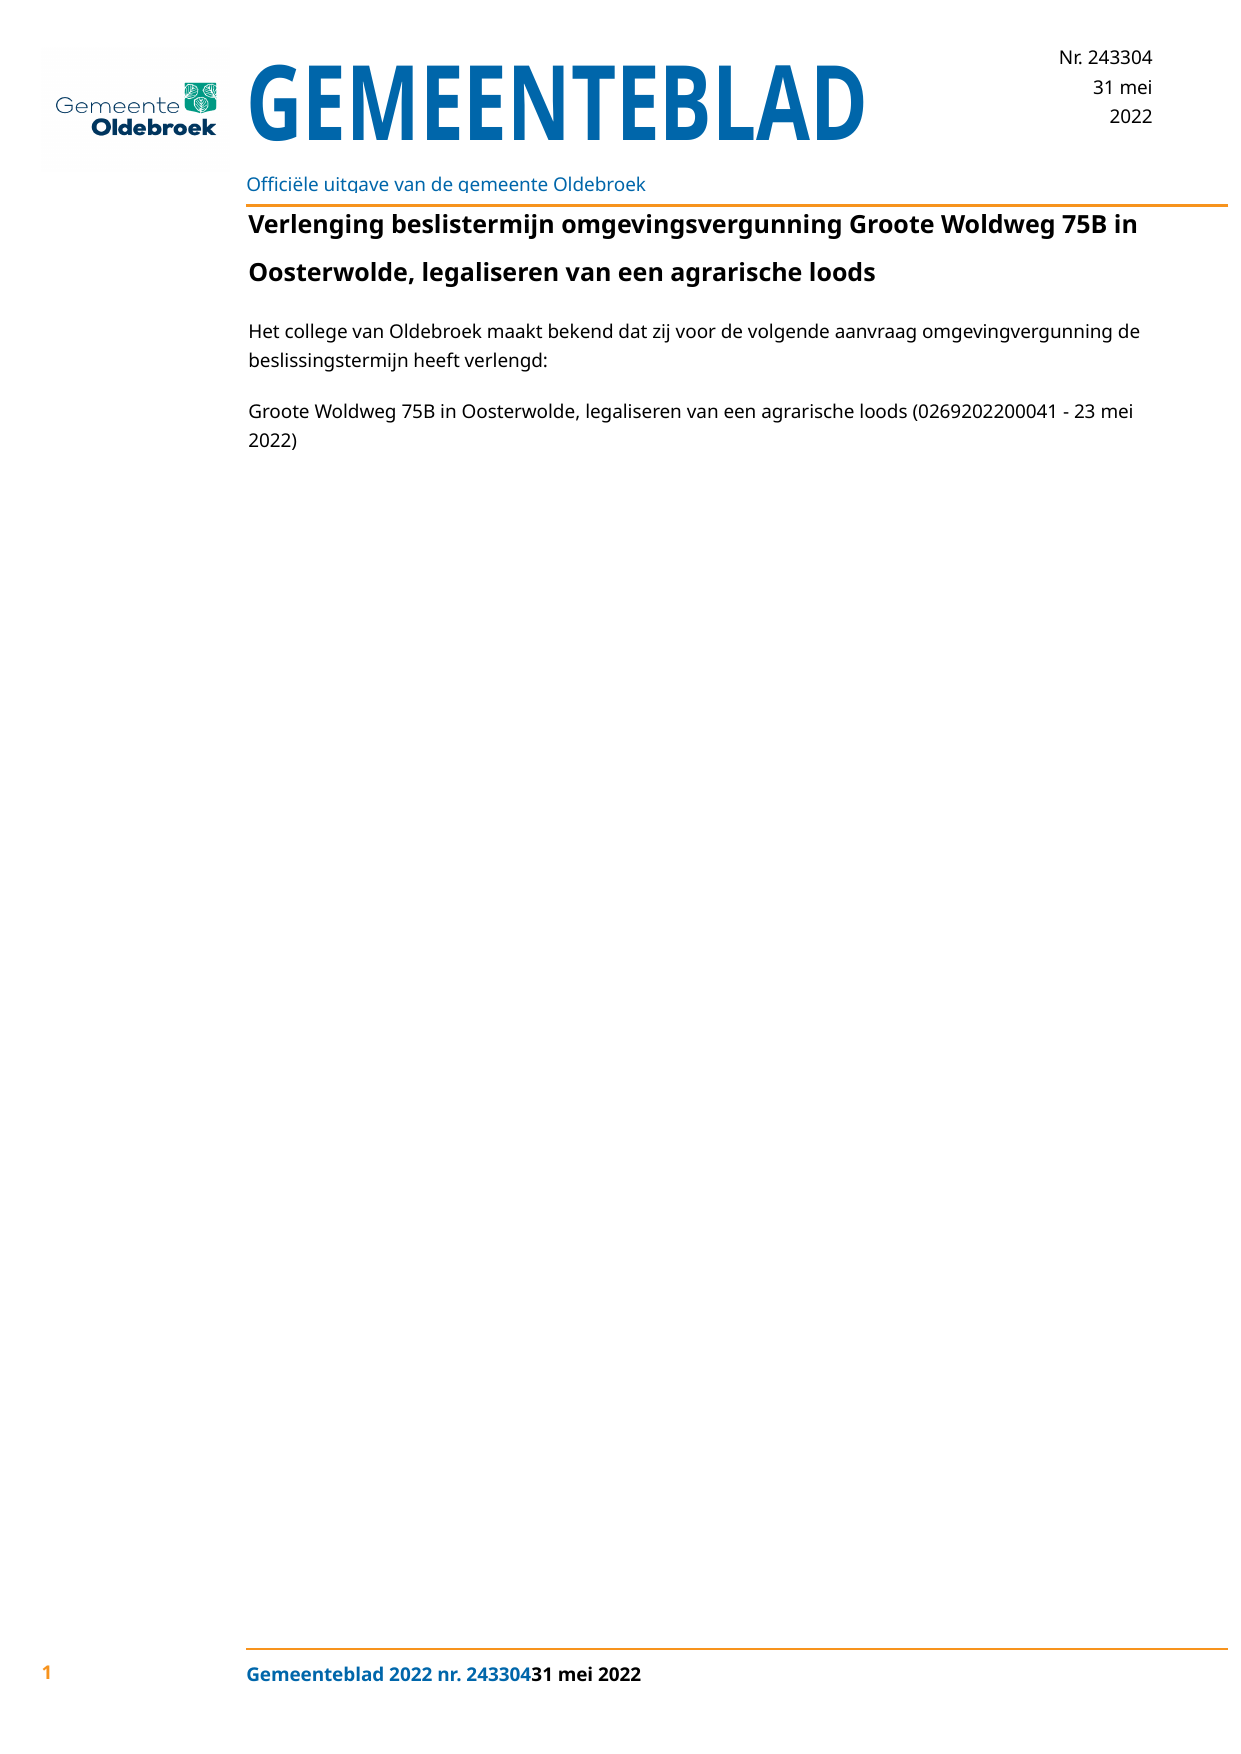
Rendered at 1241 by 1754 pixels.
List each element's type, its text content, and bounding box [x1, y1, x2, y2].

text Verlenging beslistermijn omgevingsvergunning Groote Woldweg 75B in Oosterwolde, legaliseren van een agrarische loods [248, 207, 1152, 288]
text Het college van Oldebroek maakt bekend dat zij voor de volgende aanvraag omgevingvergunning de beslissingstermijn heeft verlengd: [248, 318, 1152, 373]
text Groote Woldweg 75B in Oosterwolde, legaliseren van een agrarische loods (0269202200041 - 23 mei 2022) [248, 398, 1152, 453]
picture [41, 47, 231, 172]
